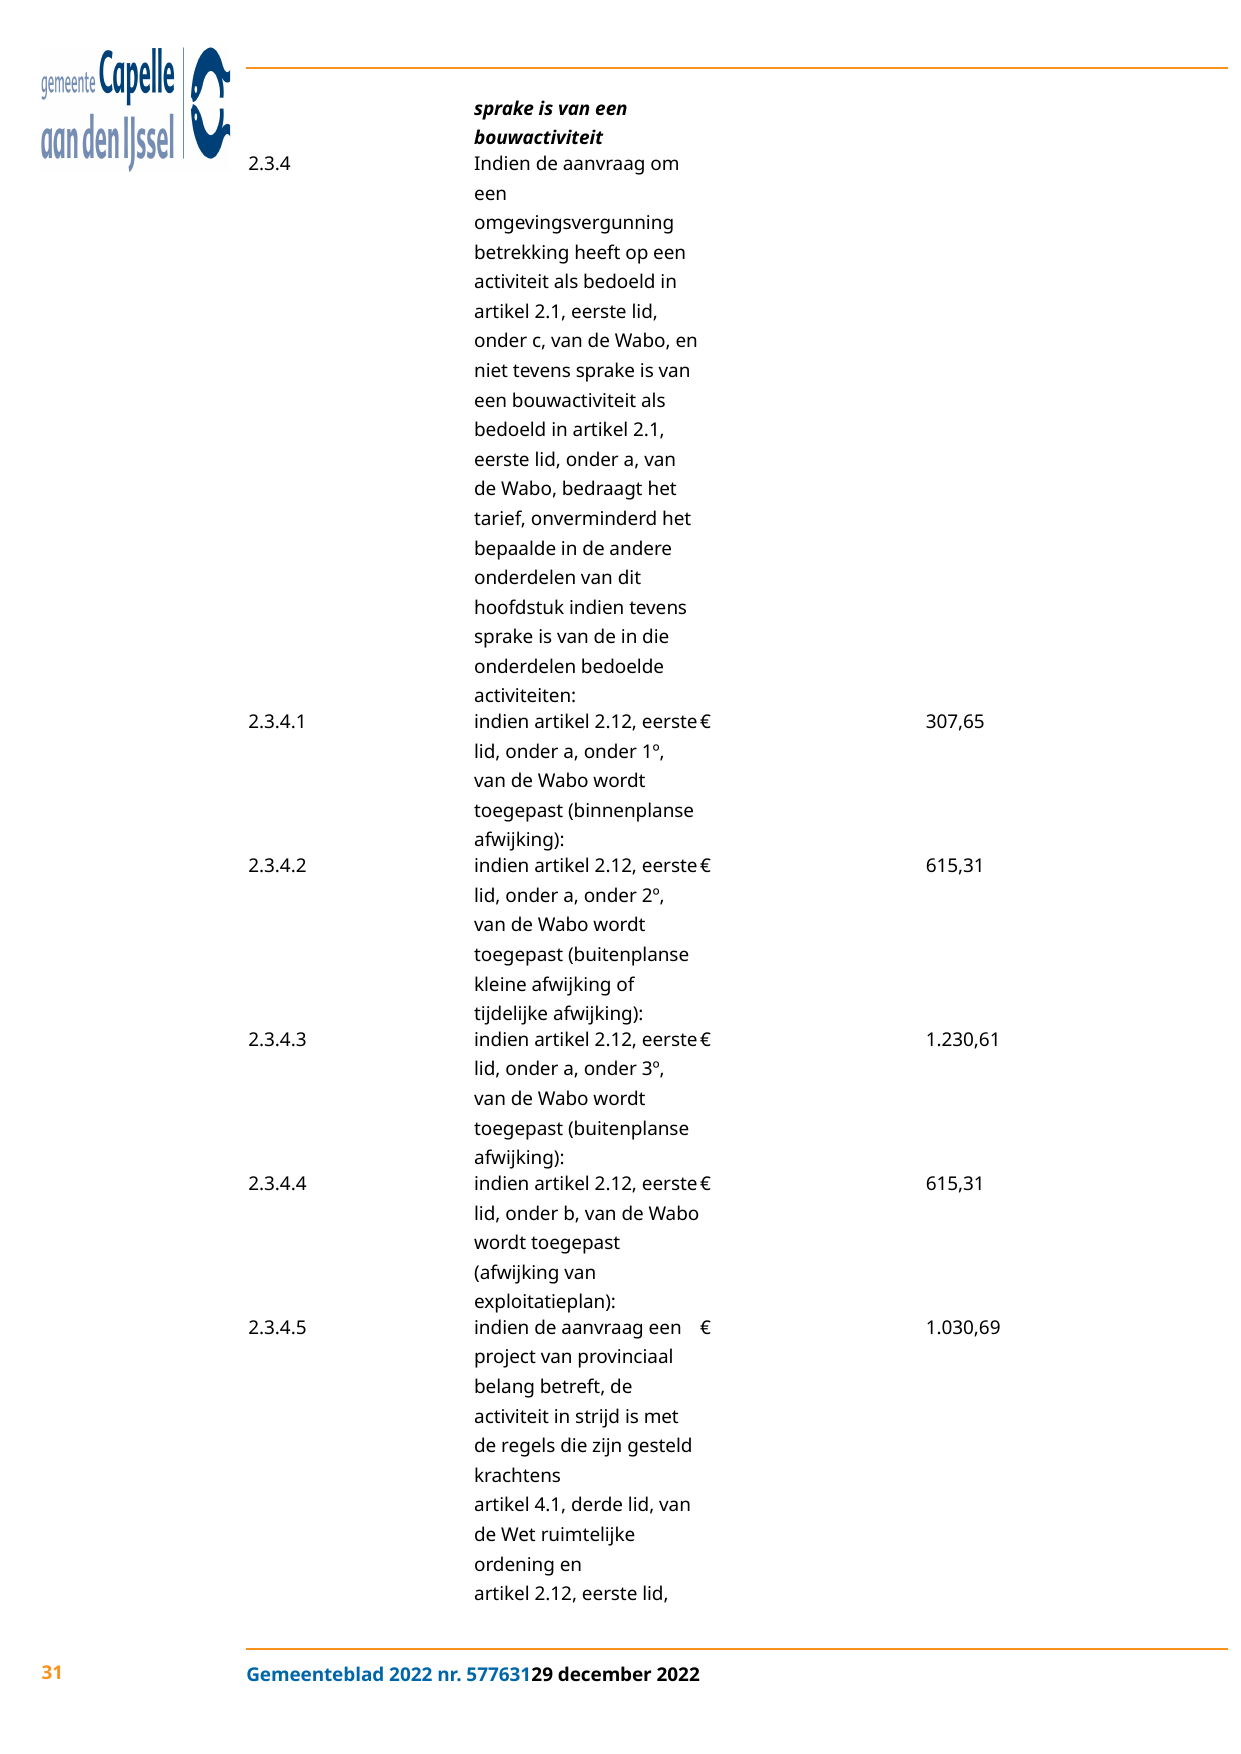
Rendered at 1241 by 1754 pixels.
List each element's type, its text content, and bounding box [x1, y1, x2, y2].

table_cell indien artikel 2.12, eerste lid, onder b, van de Wabo wordt toegepast (afwijking van exploitatieplan): [474, 1170, 700, 1314]
table_cell [926, 150, 1152, 708]
picture [41, 47, 231, 172]
table_cell 2.3.4.4 [248, 1170, 474, 1314]
table_cell indien artikel 2.12, eerste lid, onder a, onder 3º, van de Wabo wordt toegepast (buitenplanse afwijking): [474, 1026, 700, 1170]
table_cell 1.030,69 [926, 1314, 1152, 1606]
table_cell sprake is van een bouwactiviteit [474, 95, 700, 150]
table_cell 1.230,61 [926, 1026, 1152, 1170]
table_cell 615,31 [926, 853, 1152, 1026]
table_cell [700, 95, 926, 150]
table_cell € [700, 1170, 926, 1314]
table_cell [926, 95, 1152, 150]
table_cell € [700, 1026, 926, 1170]
table_cell indien de aanvraag een project van provinciaal belang betreft, de activiteit in strijd is met de regels die zijn gesteld krachtens artikel 4.1, derde lid, van de Wet ruimtelijke ordening en artikel 2.12, eerste lid, [474, 1314, 700, 1606]
table_cell 2.3.4.1 [248, 708, 474, 852]
table_cell [248, 95, 474, 150]
table_cell 2.3.4.5 [248, 1314, 474, 1606]
table_cell € [700, 1314, 926, 1606]
table_cell 2.3.4 [248, 150, 474, 708]
table_cell [700, 150, 926, 708]
table_cell 2.3.4.3 [248, 1026, 474, 1170]
table_cell 2.3.4.2 [248, 853, 474, 1026]
table_cell Indien de aanvraag om een omgevingsvergunning betrekking heeft op een activiteit als bedoeld in artikel 2.1, eerste lid, onder c, van de Wabo, en niet tevens sprake is van een bouwactiviteit als bedoeld in artikel 2.1, eerste lid, onder a, van de Wabo, bedraagt het tarief, onverminderd het bepaalde in de andere onderdelen van dit hoofdstuk indien tevens sprake is van de in die onderdelen bedoelde activiteiten: [474, 150, 700, 708]
table_cell € [700, 708, 926, 852]
table_cell indien artikel 2.12, eerste lid, onder a, onder 1º, van de Wabo wordt toegepast (binnenplanse afwijking): [474, 708, 700, 852]
table_cell 615,31 [926, 1170, 1152, 1314]
table_cell indien artikel 2.12, eerste lid, onder a, onder 2º, van de Wabo wordt toegepast (buitenplanse kleine afwijking of tijdelijke afwijking): [474, 853, 700, 1026]
table_cell € [700, 853, 926, 1026]
table_cell 307,65 [926, 708, 1152, 852]
